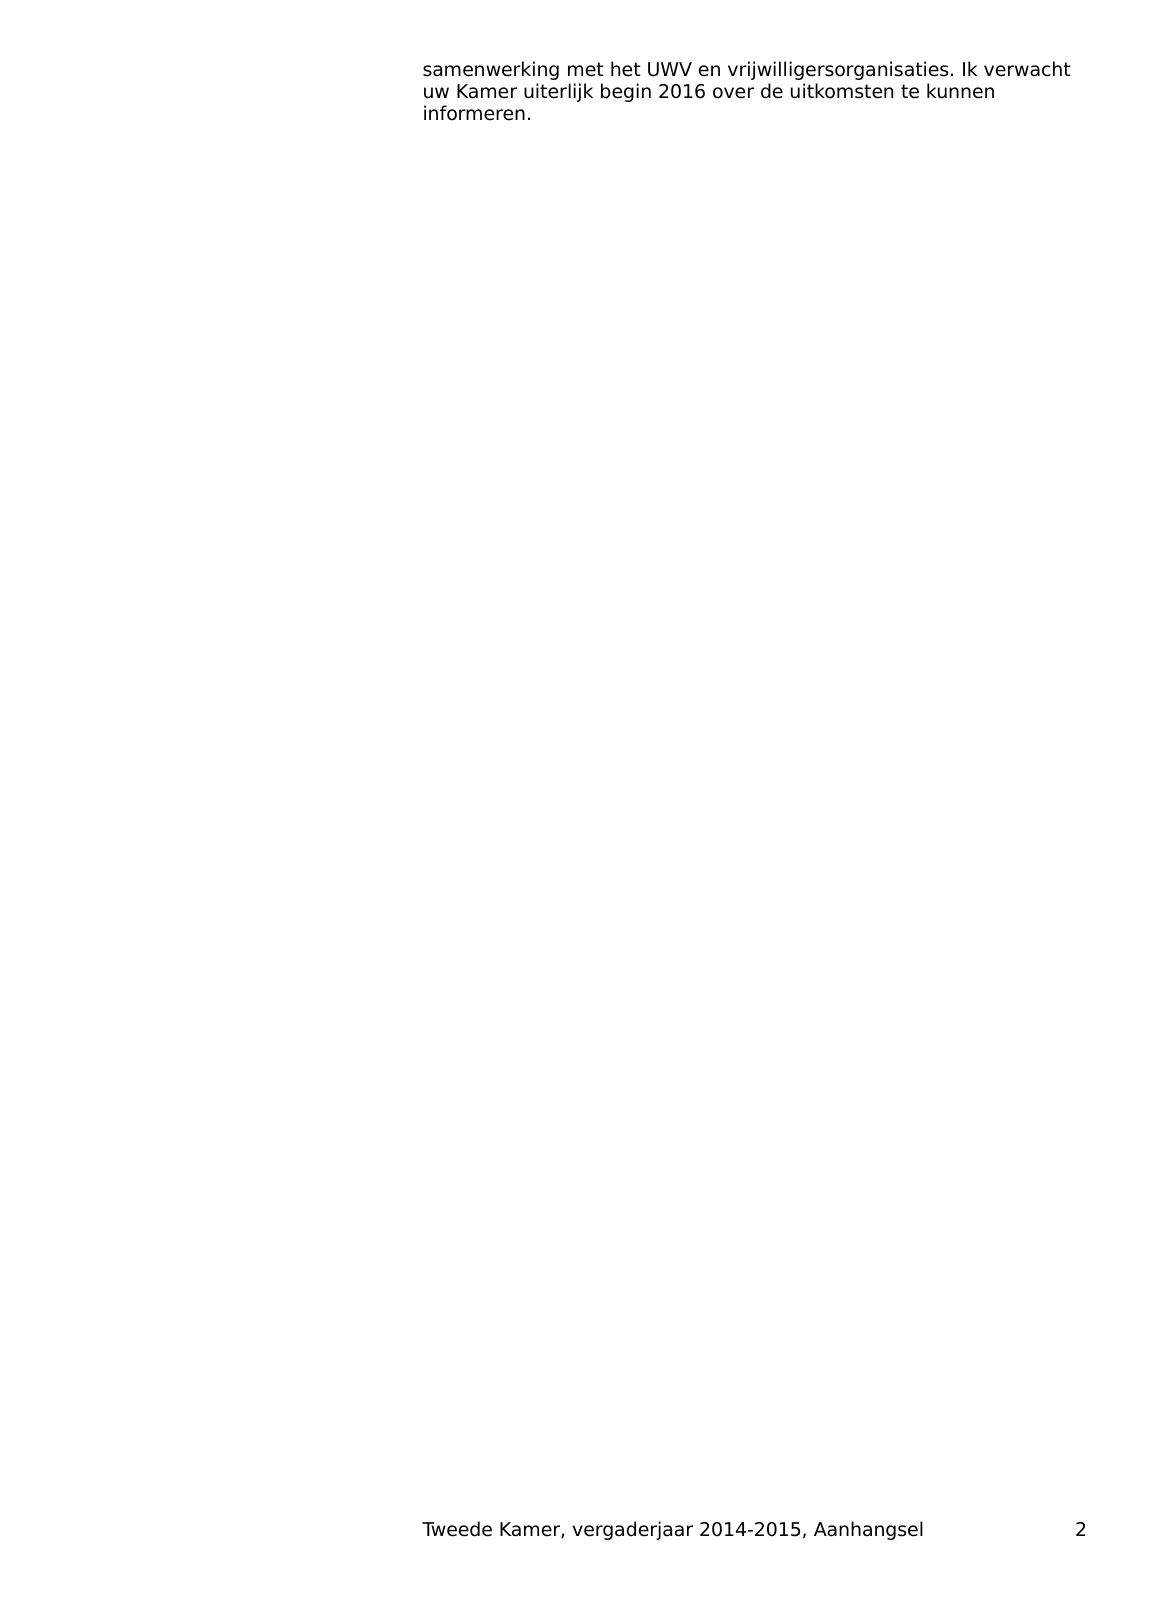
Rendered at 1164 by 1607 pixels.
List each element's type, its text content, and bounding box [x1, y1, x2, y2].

text samenwerking met het UWV en vrijwilligersorganisaties. Ik verwacht uw Kamer uiterlijk begin 2016 over de uitkomsten te kunnen informeren. [422, 59, 1087, 125]
